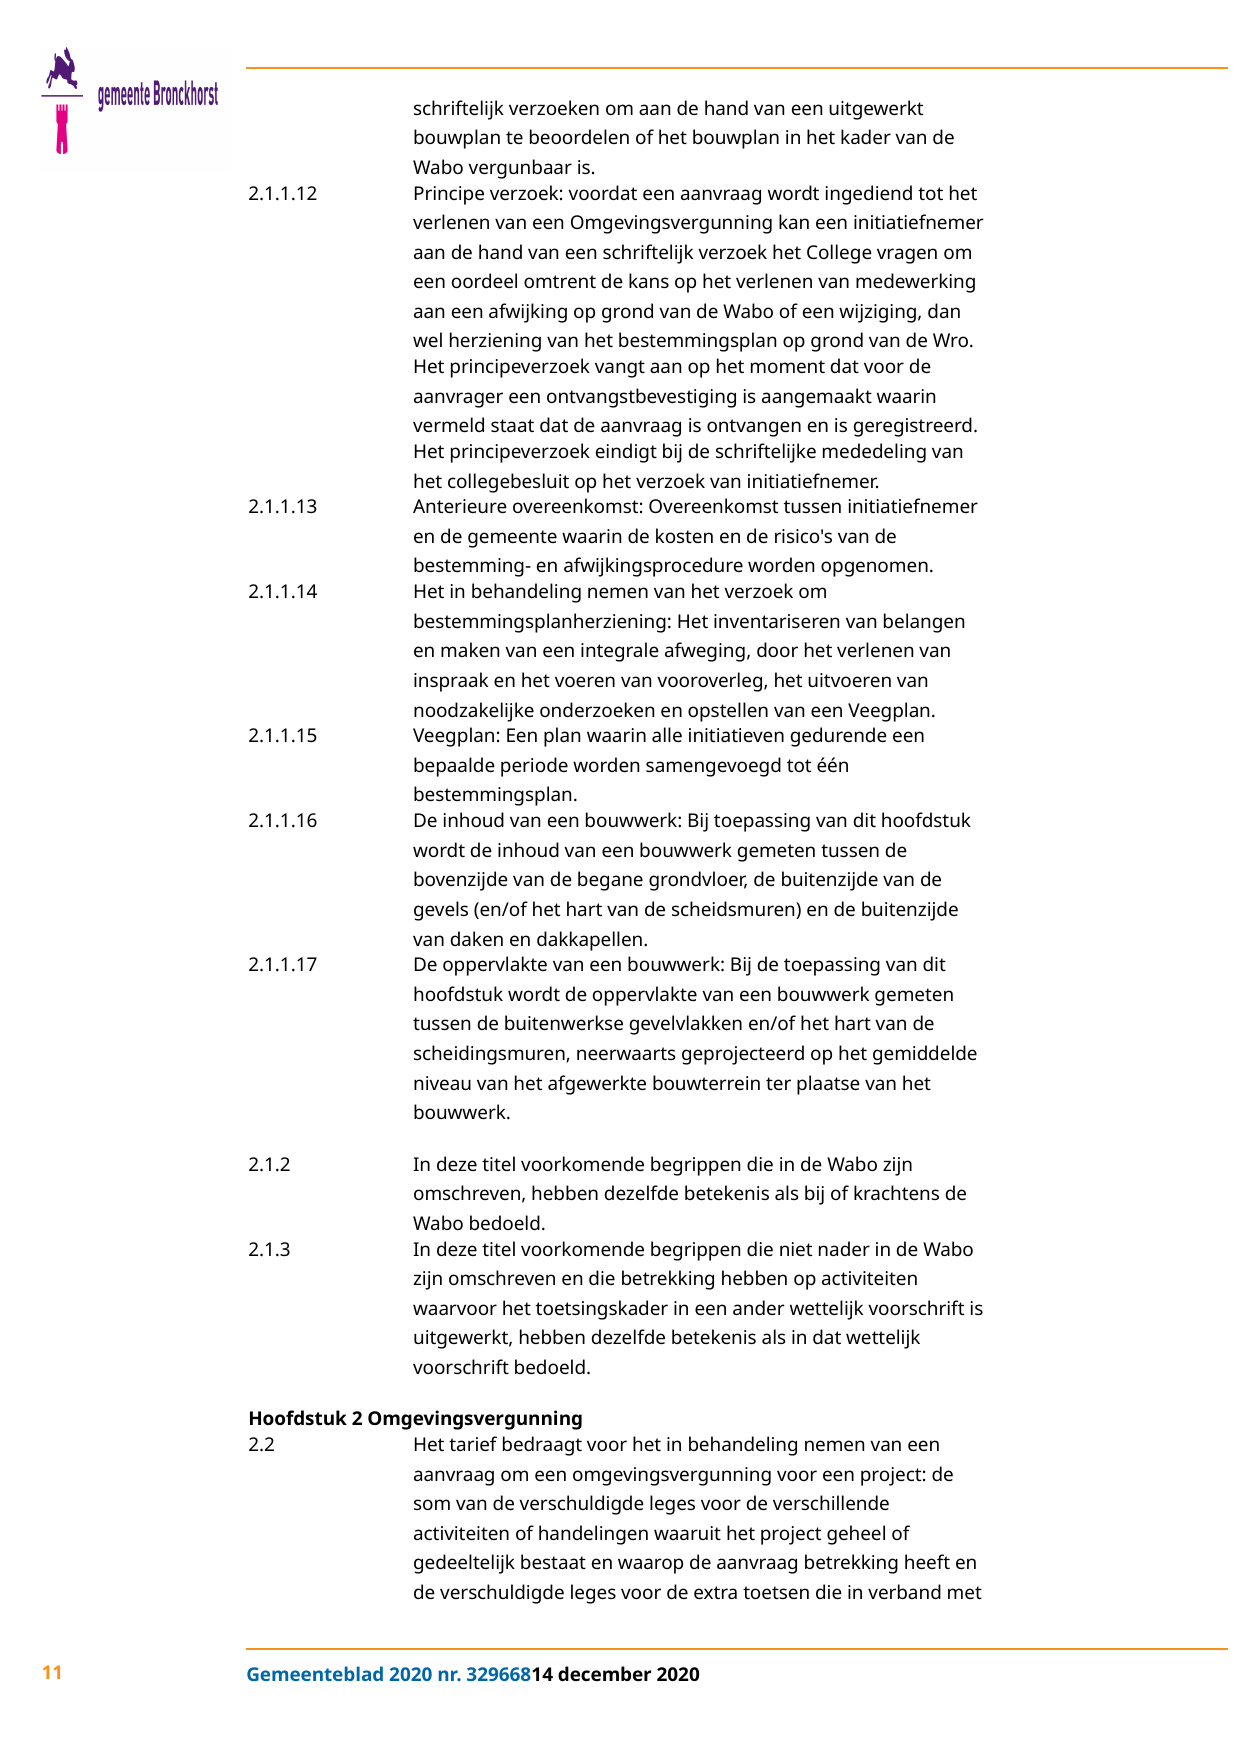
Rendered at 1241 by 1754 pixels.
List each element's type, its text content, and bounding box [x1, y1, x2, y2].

table_cell Het tarief bedraagt voor het in behandeling nemen van een aanvraag om een omgevingsvergunning voor een project: de som van de verschuldigde leges voor de verschillende activiteiten of handelingen waaruit het project geheel of gedeeltelijk bestaat en waarop de aanvraag betrekking heeft en de verschuldigde leges voor de extra toetsen die in verband met [413, 1431, 987, 1605]
table_cell [987, 951, 1152, 1125]
picture [41, 47, 231, 172]
table_cell [248, 95, 413, 180]
table_cell 2.1.1.16 [248, 808, 413, 951]
table_cell [987, 438, 1152, 493]
table_cell [248, 1125, 413, 1151]
table_cell Anterieure overeenkomst: Overeenkomst tussen initiatiefnemer en de gemeente waarin de kosten en de risico's van de bestemming- en afwijkingsprocedure worden opgenomen. [413, 494, 987, 578]
table_cell [987, 1125, 1152, 1151]
table_cell [987, 808, 1152, 951]
table_cell [987, 579, 1152, 722]
table_cell [987, 1151, 1152, 1236]
table_cell 2.1.1.14 [248, 579, 413, 722]
table_cell [987, 1431, 1152, 1605]
table_cell 2.1.1.17 [248, 951, 413, 1125]
table_cell [987, 723, 1152, 807]
table_cell [987, 494, 1152, 578]
table_cell Hoofdstuk 2 Omgevingsvergunning [248, 1406, 1152, 1431]
table_cell [248, 1380, 1152, 1406]
table_cell De oppervlakte van een bouwwerk: Bij de toepassing van dit hoofdstuk wordt de oppervlakte van een bouwwerk gemeten tussen de buitenwerkse gevelvlakken en/of het hart van de scheidingsmuren, neerwaarts geprojecteerd op het gemiddelde niveau van het afgewerkte bouwterrein ter plaatse van het bouwwerk. [413, 951, 987, 1125]
table_cell Het principeverzoek eindigt bij de schriftelijke mededeling van het collegebesluit op het verzoek van initiatiefnemer. [413, 438, 987, 493]
table_cell Principe verzoek: voordat een aanvraag wordt ingediend tot het verlenen van een Omgevingsvergunning kan een initiatiefnemer aan de hand van een schriftelijk verzoek het College vragen om een oordeel omtrent de kans op het verlenen van medewerking aan een afwijking op grond van de Wabo of een wijziging, dan wel herziening van het bestemmingsplan op grond van de Wro. [413, 180, 987, 353]
table_cell [248, 438, 413, 493]
table_cell Het principeverzoek vangt aan op het moment dat voor de aanvrager een ontvangstbevestiging is aangemaakt waarin vermeld staat dat de aanvraag is ontvangen en is geregistreerd. [413, 353, 987, 438]
table_cell [987, 353, 1152, 438]
table_cell De inhoud van een bouwwerk: Bij toepassing van dit hoofdstuk wordt de inhoud van een bouwwerk gemeten tussen de bovenzijde van de begane grondvloer, de buitenzijde van de gevels (en/of het hart van de scheidsmuren) en de buitenzijde van daken en dakkapellen. [413, 808, 987, 951]
table_cell [413, 1125, 987, 1151]
table_cell [987, 180, 1152, 353]
table_cell 2.1.1.12 [248, 180, 413, 353]
table_cell In deze titel voorkomende begrippen die in de Wabo zijn omschreven, hebben dezelfde betekenis als bij of krachtens de Wabo bedoeld. [413, 1151, 987, 1236]
table_cell 2.1.1.15 [248, 723, 413, 807]
table_cell Het in behandeling nemen van het verzoek om bestemmingsplanherziening: Het inventariseren van belangen en maken van een integrale afweging, door het verlenen van inspraak en het voeren van vooroverleg, het uitvoeren van noodzakelijke onderzoeken en opstellen van een Veegplan. [413, 579, 987, 722]
table_cell In deze titel voorkomende begrippen die niet nader in de Wabo zijn omschreven en die betrekking hebben op activiteiten waarvoor het toetsingskader in een ander wettelijk voorschrift is uitgewerkt, hebben dezelfde betekenis als in dat wettelijk voorschrift bedoeld. [413, 1236, 987, 1380]
table_cell 2.1.1.13 [248, 494, 413, 578]
table_cell Veegplan: Een plan waarin alle initiatieven gedurende een bepaalde periode worden samengevoegd tot één bestemmingsplan. [413, 723, 987, 807]
table_cell 2.1.3 [248, 1236, 413, 1380]
table_cell 2.1.2 [248, 1151, 413, 1236]
table_cell [987, 95, 1152, 180]
table_cell [248, 353, 413, 438]
table_cell 2.2 [248, 1431, 413, 1605]
table_cell schriftelijk verzoeken om aan de hand van een uitgewerkt bouwplan te beoordelen of het bouwplan in het kader van de Wabo vergunbaar is. [413, 95, 987, 180]
table_cell [987, 1236, 1152, 1380]
